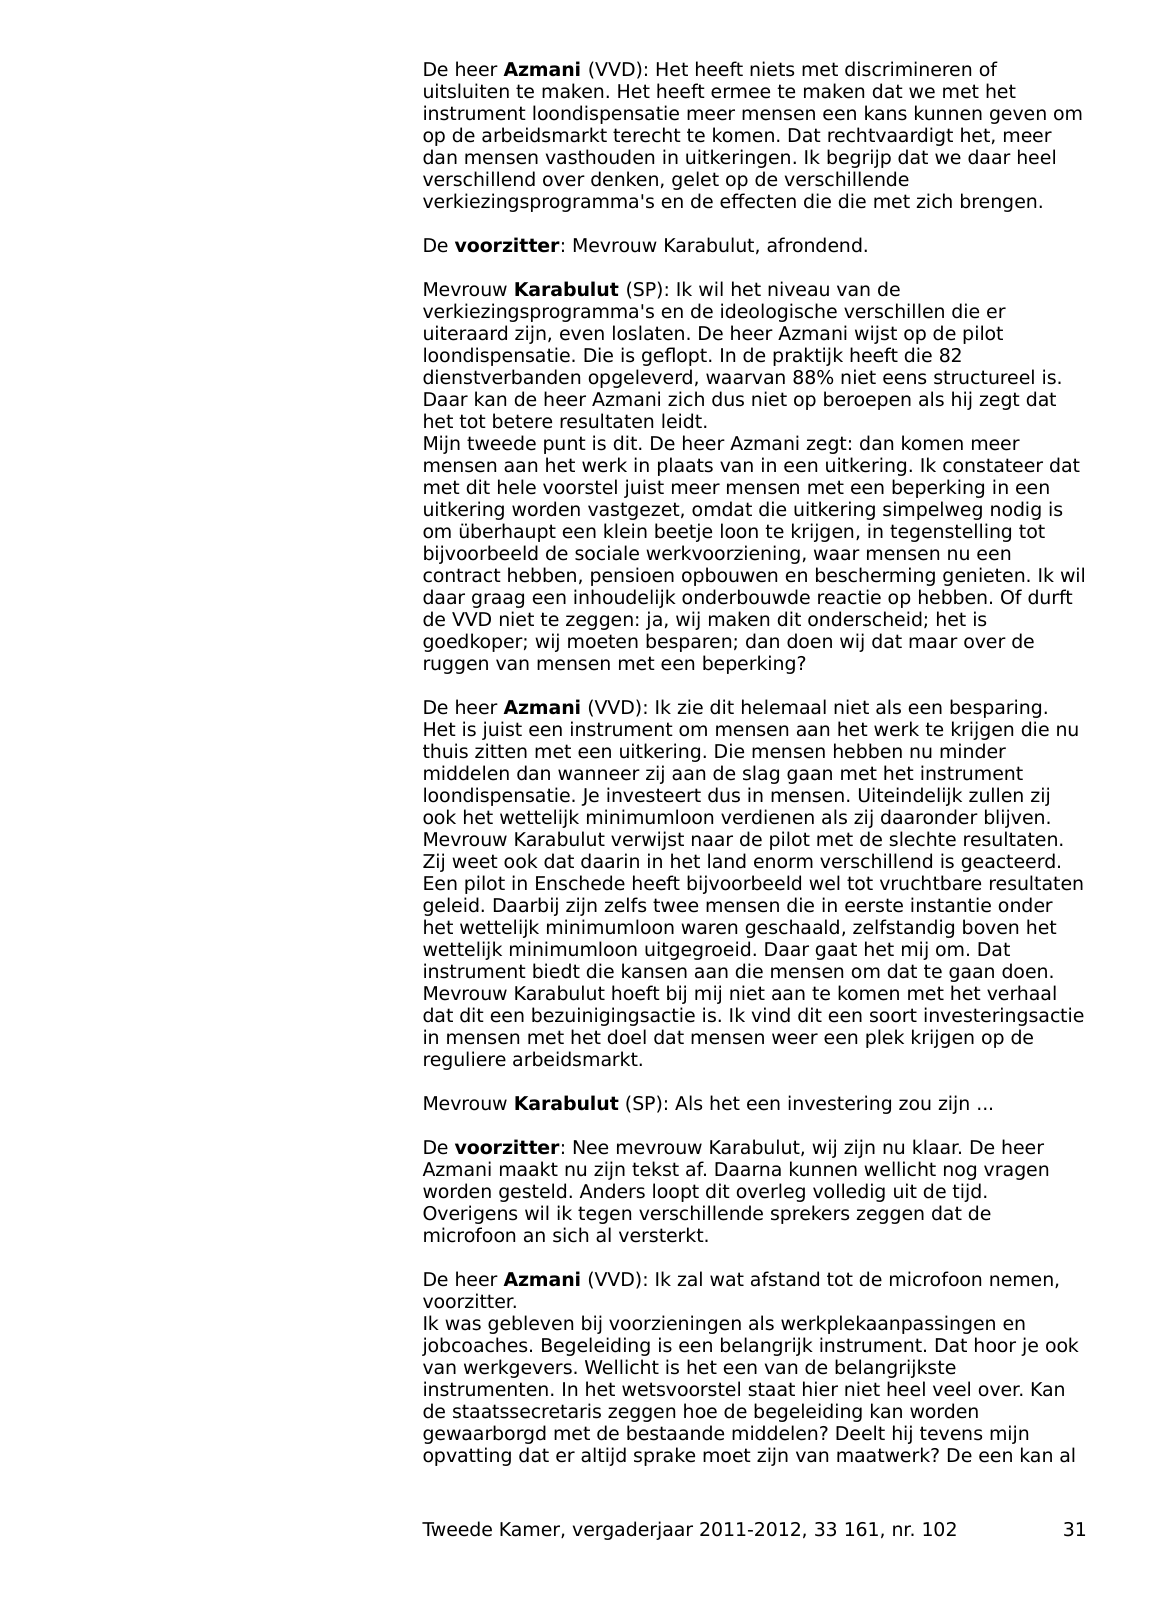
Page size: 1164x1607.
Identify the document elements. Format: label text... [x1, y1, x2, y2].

text Mijn tweede punt is dit. De heer Azmani zegt: dan komen meer mensen aan het werk in plaats van in een uitkering. Ik constateer dat met dit hele voorstel juist meer mensen met een beperking in een uitkering worden vastgezet, omdat die uitkering simpelweg nodig is om überhaupt een klein beetje loon te krijgen, in tegenstelling tot bijvoorbeeld de sociale werkvoorziening, waar mensen nu een contract hebben, pensioen opbouwen en bescherming genieten. Ik wil daar graag een inhoudelijk onderbouwde reactie op hebben. Of durft de VVD niet te zeggen: ja, wij maken dit onderscheid; het is goedkoper; wij moeten besparen; dan doen wij dat maar over de ruggen van mensen met een beperking? [422, 433, 1087, 675]
text Mevrouw Karabulut (SP): Als het een investering zou zijn ... [422, 1093, 1087, 1115]
text De heer Azmani (VVD): Het heeft niets met discrimineren of uitsluiten te maken. Het heeft ermee te maken dat we met het instrument loondispensatie meer mensen een kans kunnen geven om op de arbeidsmarkt terecht te komen. Dat rechtvaardigt het, meer dan mensen vasthouden in uitkeringen. Ik begrijp dat we daar heel verschillend over denken, gelet op de verschillende verkiezingsprogramma's en de effecten die die met zich brengen. [422, 59, 1087, 213]
text De heer Azmani (VVD): Ik zal wat afstand tot de microfoon nemen, voorzitter. [422, 1269, 1087, 1313]
text De voorzitter: Nee mevrouw Karabulut, wij zijn nu klaar. De heer Azmani maakt nu zijn tekst af. Daarna kunnen wellicht nog vragen worden gesteld. Anders loopt dit overleg volledig uit de tijd. Overigens wil ik tegen verschillende sprekers zeggen dat de microfoon an sich al versterkt. [422, 1137, 1087, 1247]
text Ik was gebleven bij voorzieningen als werkplekaanpassingen en jobcoaches. Begeleiding is een belangrijk instrument. Dat hoor je ook van werkgevers. Wellicht is het een van de belangrijkste instrumenten. In het wetsvoorstel staat hier niet heel veel over. Kan de staatssecretaris zeggen hoe de begeleiding kan worden gewaarborgd met de bestaande middelen? Deelt hij tevens mijn opvatting dat er altijd sprake moet zijn van maatwerk? De een kan al [422, 1313, 1087, 1467]
text De heer Azmani (VVD): Ik zie dit helemaal niet als een besparing. Het is juist een instrument om mensen aan het werk te krijgen die nu thuis zitten met een uitkering. Die mensen hebben nu minder middelen dan wanneer zij aan de slag gaan met het instrument loondispensatie. Je investeert dus in mensen. Uiteindelijk zullen zij ook het wettelijk minimumloon verdienen als zij daaronder blijven. Mevrouw Karabulut verwijst naar de pilot met de slechte resultaten. Zij weet ook dat daarin in het land enorm verschillend is geacteerd. Een pilot in Enschede heeft bijvoorbeeld wel tot vruchtbare resultaten geleid. Daarbij zijn zelfs twee mensen die in eerste instantie onder het wettelijk minimumloon waren geschaald, zelfstandig boven het wettelijk minimumloon uitgegroeid. Daar gaat het mij om. Dat instrument biedt die kansen aan die mensen om dat te gaan doen. Mevrouw Karabulut hoeft bij mij niet aan te komen met het verhaal dat dit een bezuinigingsactie is. Ik vind dit een soort investeringsactie in mensen met het doel dat mensen weer een plek krijgen op de reguliere arbeidsmarkt. [422, 697, 1087, 1071]
text Mevrouw Karabulut (SP): Ik wil het niveau van de verkiezingsprogramma's en de ideologische verschillen die er uiteraard zijn, even loslaten. De heer Azmani wijst op de pilot loondispensatie. Die is geflopt. In de praktijk heeft die 82 dienstverbanden opgeleverd, waarvan 88% niet eens structureel is. Daar kan de heer Azmani zich dus niet op beroepen als hij zegt dat het tot betere resultaten leidt. [422, 279, 1087, 433]
text De voorzitter: Mevrouw Karabulut, afrondend. [422, 235, 1087, 257]
